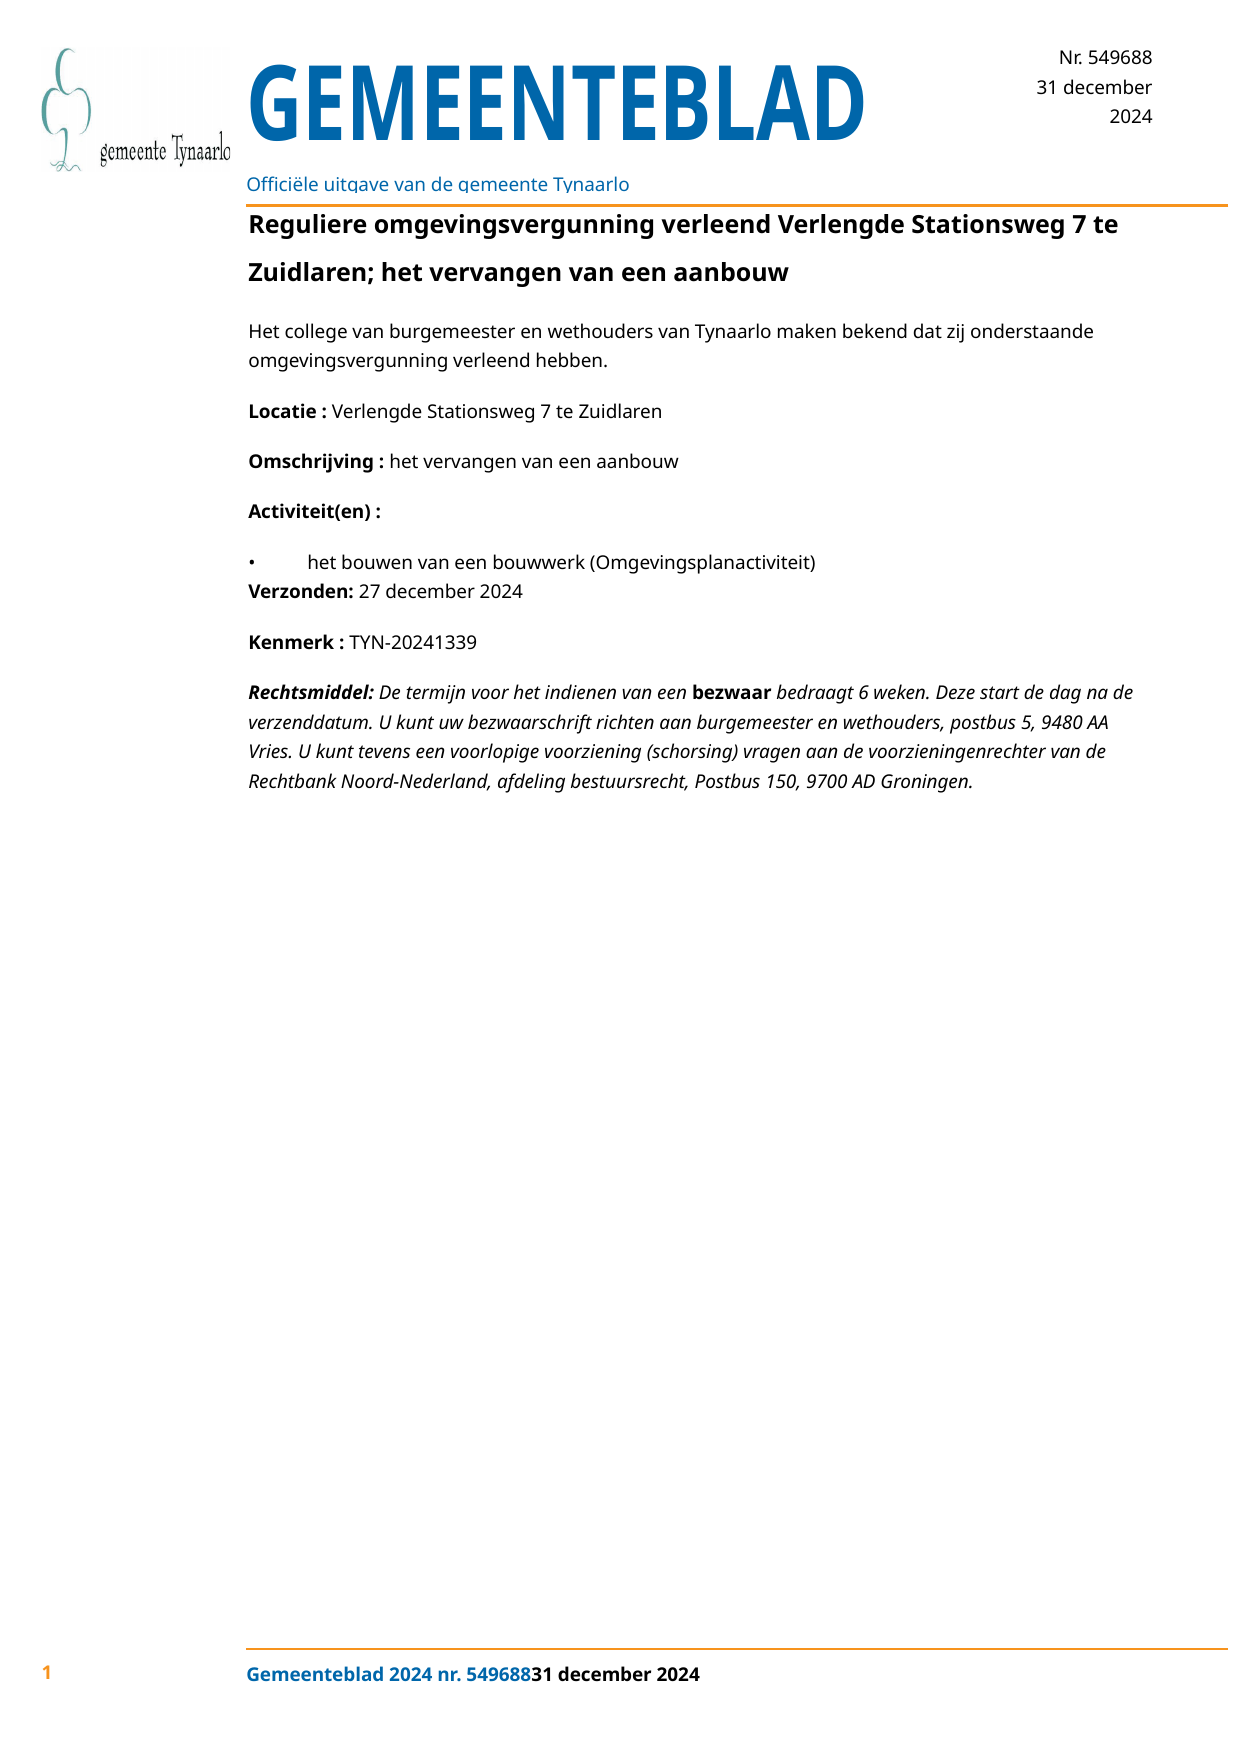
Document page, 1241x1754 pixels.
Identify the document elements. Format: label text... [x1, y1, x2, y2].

text Kenmerk : TYN-20241339 [248, 629, 1152, 655]
list het bouwen van een bouwwerk (Omgevingsplanactiviteit) [248, 549, 1152, 575]
text Verzonden: 27 december 2024 [248, 579, 1152, 604]
picture [41, 47, 231, 172]
text Het college van burgemeester en wethouders van Tynaarlo maken bekend dat zij onderstaande omgevingsvergunning verleend hebben. [248, 318, 1152, 373]
text Omschrijving : het vervangen van een aanbouw [248, 448, 1152, 474]
text Reguliere omgevingsvergunning verleend Verlengde Stationsweg 7 te Zuidlaren; het vervangen van een aanbouw [248, 207, 1152, 288]
text Activiteit(en) : [248, 499, 1152, 524]
text Rechtsmiddel: De termijn voor het indienen van een bezwaar bedraagt 6 weken. Deze start de dag na de verzenddatum. U kunt uw bezwaarschrift richten aan burgemeester en wethouders, postbus 5, 9480 AA Vries. U kunt tevens een voorlopige voorziening (schorsing) vragen aan de voorzieningenrechter van de Rechtbank Noord-Nederland, afdeling bestuursrecht, Postbus 150, 9700 AD Groningen. [248, 679, 1152, 794]
text Locatie : Verlengde Stationsweg 7 te Zuidlaren [248, 398, 1152, 424]
